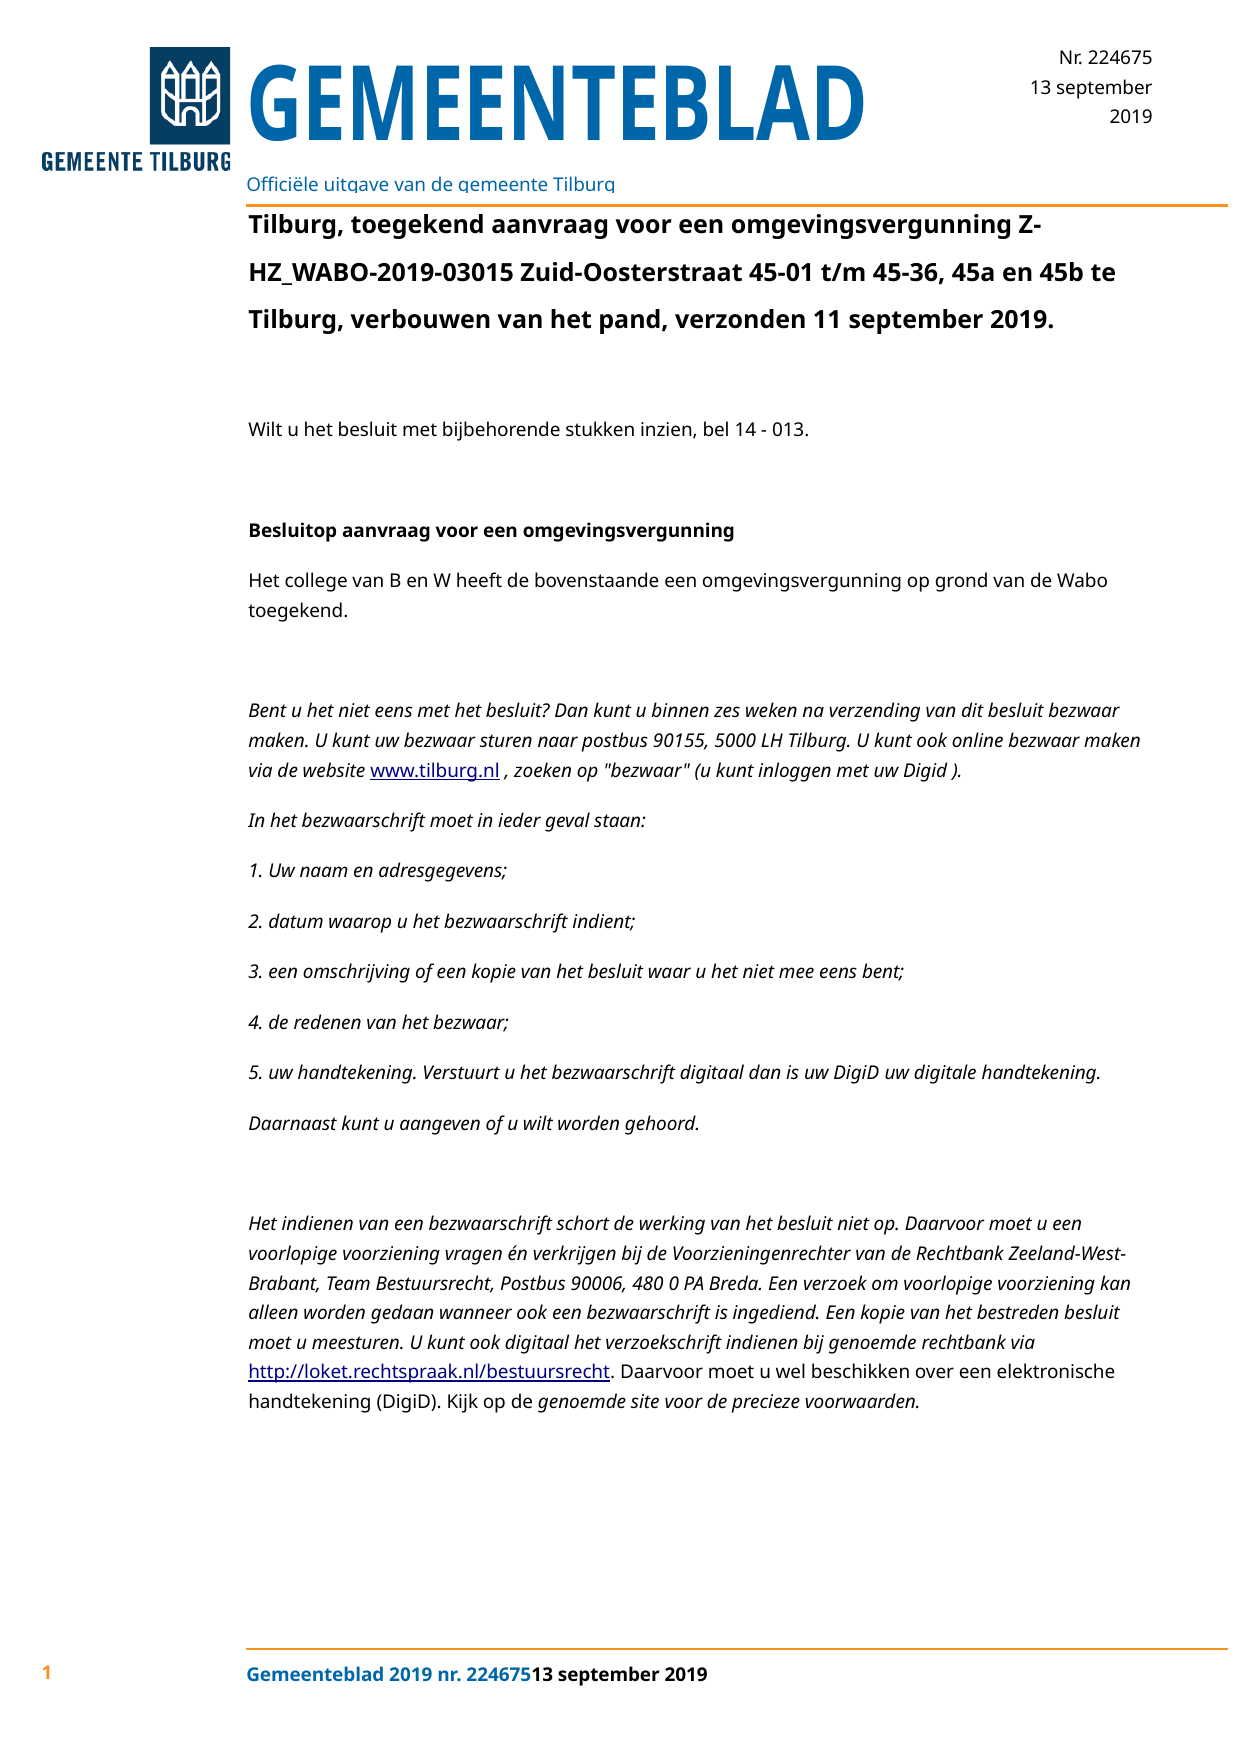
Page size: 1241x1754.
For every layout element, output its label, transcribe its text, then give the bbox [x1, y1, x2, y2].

text 1. Uw naam en adresgegevens; [248, 858, 1152, 883]
picture [41, 47, 231, 172]
text Het indienen van een bezwaarschrift schort de werking van het besluit niet op. Daarvoor moet u een voorlopige voorziening vragen én verkrijgen bij de Voorzieningenrechter van de Rechtbank Zeeland-West-Brabant, Team Bestuursrecht, Postbus 90006, 480 0 PA Breda. Een verzoek om voorlopige voorziening kan alleen worden gedaan wanneer ook een bezwaarschrift is ingediend. Een kopie van het bestreden besluit moet u meesturen. U kunt ook digitaal het verzoekschrift indienen bij genoemde rechtbank via http://loket.rechtspraak.nl/bestuursrecht. Daarvoor moet u wel beschikken over een elektronische handtekening (DigiD). Kijk op de genoemde site voor de precieze voorwaarden. [248, 1211, 1152, 1414]
text 4. de redenen van het bezwaar; [248, 1009, 1152, 1034]
text 5. uw handtekening. Verstuurt u het bezwaarschrift digitaal dan is uw DigiD uw digitale handtekening. [248, 1059, 1152, 1085]
text Besluitop aanvraag voor een omgevingsvergunning [248, 517, 1152, 542]
text In het bezwaarschrift moet in ieder geval staan: [248, 807, 1152, 833]
text Bent u het niet eens met het besluit? Dan kunt u binnen zes weken na verzending van dit besluit bezwaar maken. U kunt uw bezwaar sturen naar postbus 90155, 5000 LH Tilburg. U kunt ook online bezwaar maken via de website www.tilburg.nl , zoeken op "bezwaar" (u kunt inloggen met uw Digid ). [248, 698, 1152, 782]
text Het college van B en W heeft de bovenstaande een omgevingsvergunning op grond van de Wabo toegekend. [248, 567, 1152, 622]
text Daarnaast kunt u aangeven of u wilt worden gehoord. [248, 1110, 1152, 1135]
text 2. datum waarop u het bezwaarschrift indient; [248, 908, 1152, 934]
text Tilburg, toegekend aanvraag voor een omgevingsvergunning Z-HZ_WABO-2019-03015 Zuid-Oosterstraat 45-01 t/m 45-36, 45a en 45b te Tilburg, verbouwen van het pand, verzonden 11 september 2019. [248, 207, 1152, 336]
text Wilt u het besluit met bijbehorende stukken inzien, bel 14 - 013. [248, 416, 1152, 442]
text 3. een omschrijving of een kopie van het besluit waar u het niet mee eens bent; [248, 958, 1152, 984]
